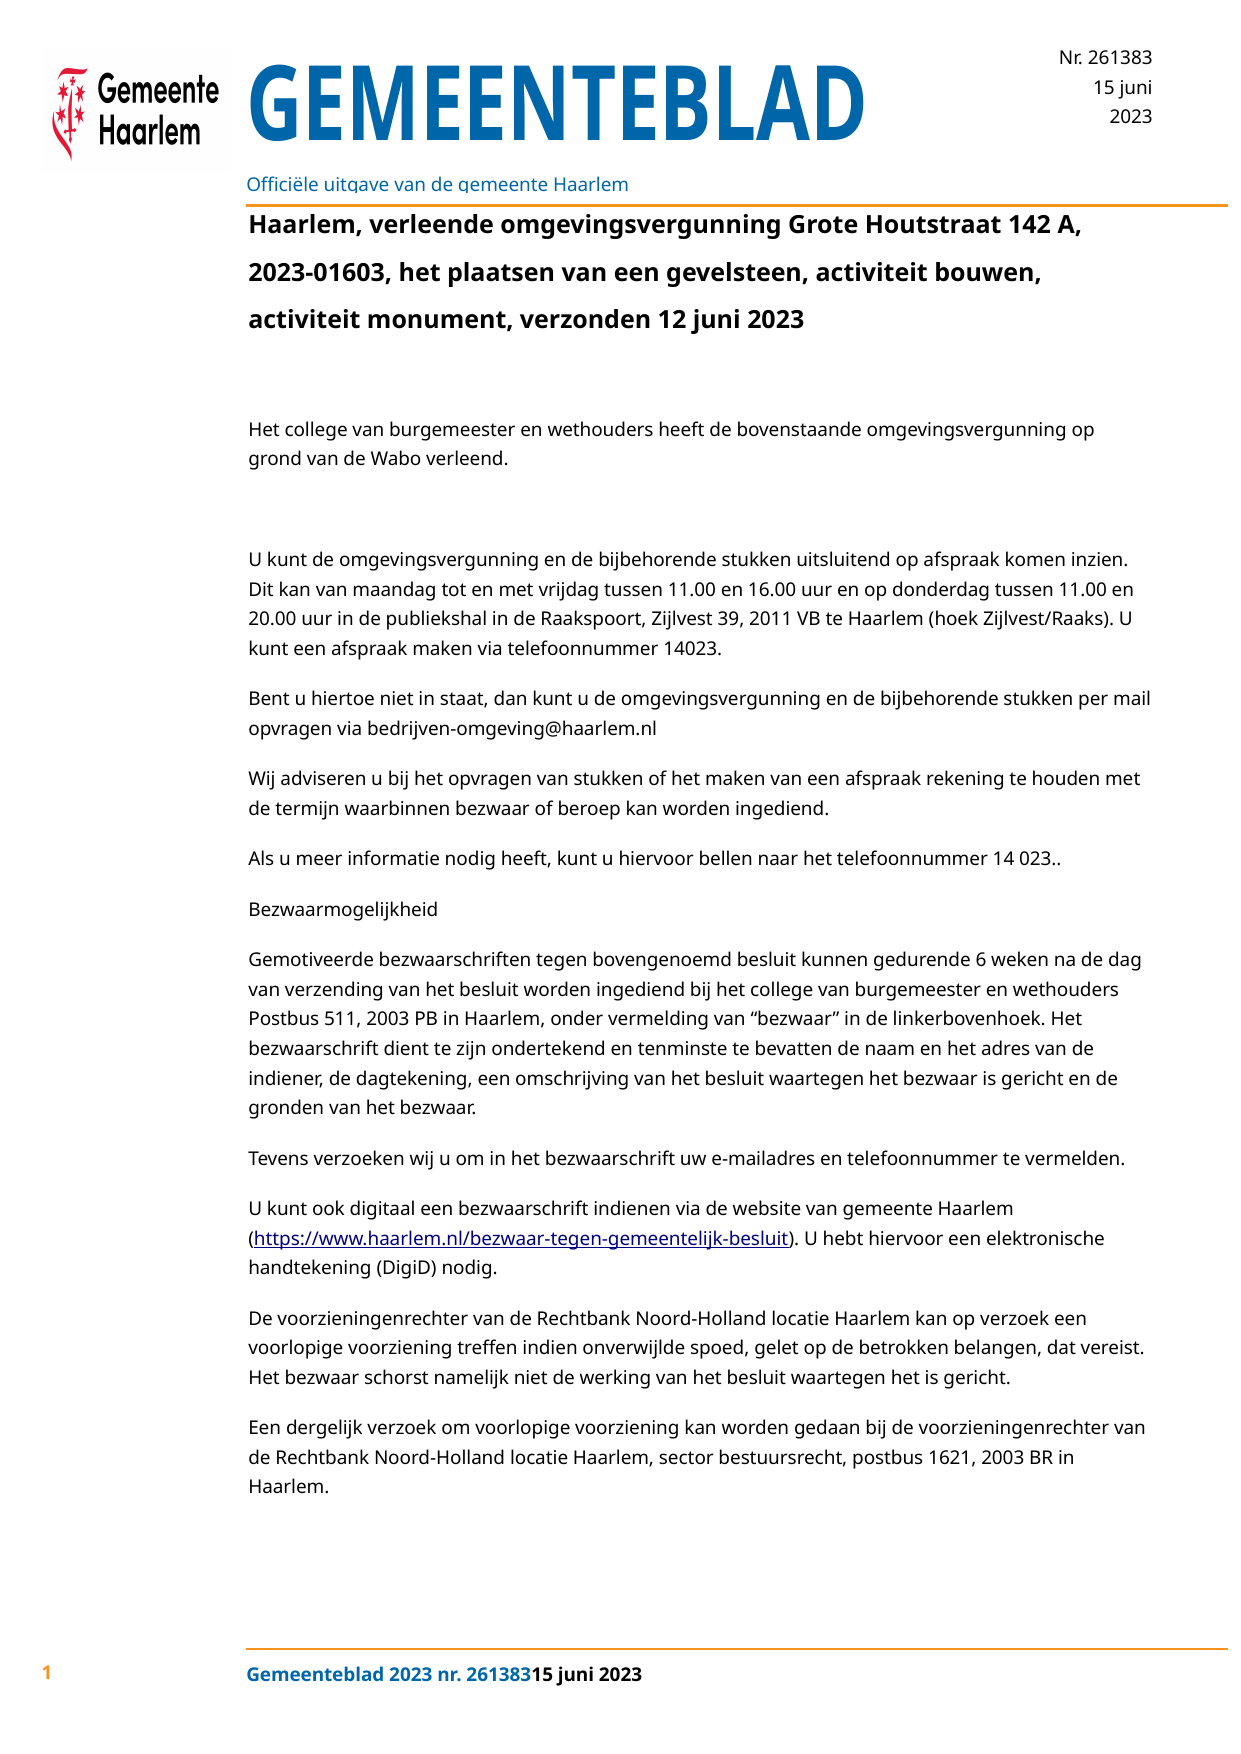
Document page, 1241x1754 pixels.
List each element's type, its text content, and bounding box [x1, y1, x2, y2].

text Bezwaarmogelijkheid [248, 896, 1152, 922]
text U kunt ook digitaal een bezwaarschrift indienen via de website van gemeente Haarlem (https://www.haarlem.nl/bezwaar-tegen-gemeentelijk-besluit). U hebt hiervoor een elektronische handtekening (DigiD) nodig. [248, 1195, 1152, 1280]
text Haarlem, verleende omgevingsvergunning Grote Houtstraat 142 A, 2023-01603, het plaatsen van een gevelsteen, activiteit bouwen, activiteit monument, verzonden 12 juni 2023 [248, 207, 1152, 336]
text Als u meer informatie nodig heeft, kunt u hiervoor bellen naar het telefoonnummer 14 023.. [248, 846, 1152, 871]
picture [41, 47, 231, 172]
text De voorzieningenrechter van de Rechtbank Noord-Holland locatie Haarlem kan op verzoek een voorlopige voorziening treffen indien onverwijlde spoed, gelet op de betrokken belangen, dat vereist. Het bezwaar schorst namelijk niet de werking van het besluit waartegen het is gericht. [248, 1305, 1152, 1389]
text Een dergelijk verzoek om voorlopige voorziening kan worden gedaan bij de voorzieningenrechter van de Rechtbank Noord-Holland locatie Haarlem, sector bestuursrecht, postbus 1621, 2003 BR in Haarlem. [248, 1414, 1152, 1499]
text Wij adviseren u bij het opvragen van stukken of het maken van een afspraak rekening te houden met de termijn waarbinnen bezwaar of beroep kan worden ingediend. [248, 766, 1152, 821]
text Gemotiveerde bezwaarschriften tegen bovengenoemd besluit kunnen gedurende 6 weken na de dag van verzending van het besluit worden ingediend bij het college van burgemeester en wethouders Postbus 511, 2003 PB in Haarlem, onder vermelding van “bezwaar” in de linkerbovenhoek. Het bezwaarschrift dient te zijn ondertekend en tenminste te bevatten de naam en het adres van de indiener, de dagtekening, een omschrijving van het besluit waartegen het bezwaar is gericht en de gronden van het bezwaar. [248, 946, 1152, 1120]
text U kunt de omgevingsvergunning en de bijbehorende stukken uitsluitend op afspraak komen inzien. Dit kan van maandag tot en met vrijdag tussen 11.00 en 16.00 uur en op donderdag tussen 11.00 en 20.00 uur in de publiekshal in de Raakspoort, Zijlvest 39, 2011 VB te Haarlem (hoek Zijlvest/Raaks). U kunt een afspraak maken via telefoonnummer 14023. [248, 546, 1152, 661]
text Bent u hiertoe niet in staat, dan kunt u de omgevingsvergunning en de bijbehorende stukken per mail opvragen via bedrijven-omgeving@haarlem.nl [248, 686, 1152, 741]
text Tevens verzoeken wij u om in het bezwaarschrift uw e-mailadres en telefoonnummer te vermelden. [248, 1145, 1152, 1170]
text Het college van burgemeester en wethouders heeft de bovenstaande omgevingsvergunning op grond van de Wabo verleend. [248, 416, 1152, 471]
